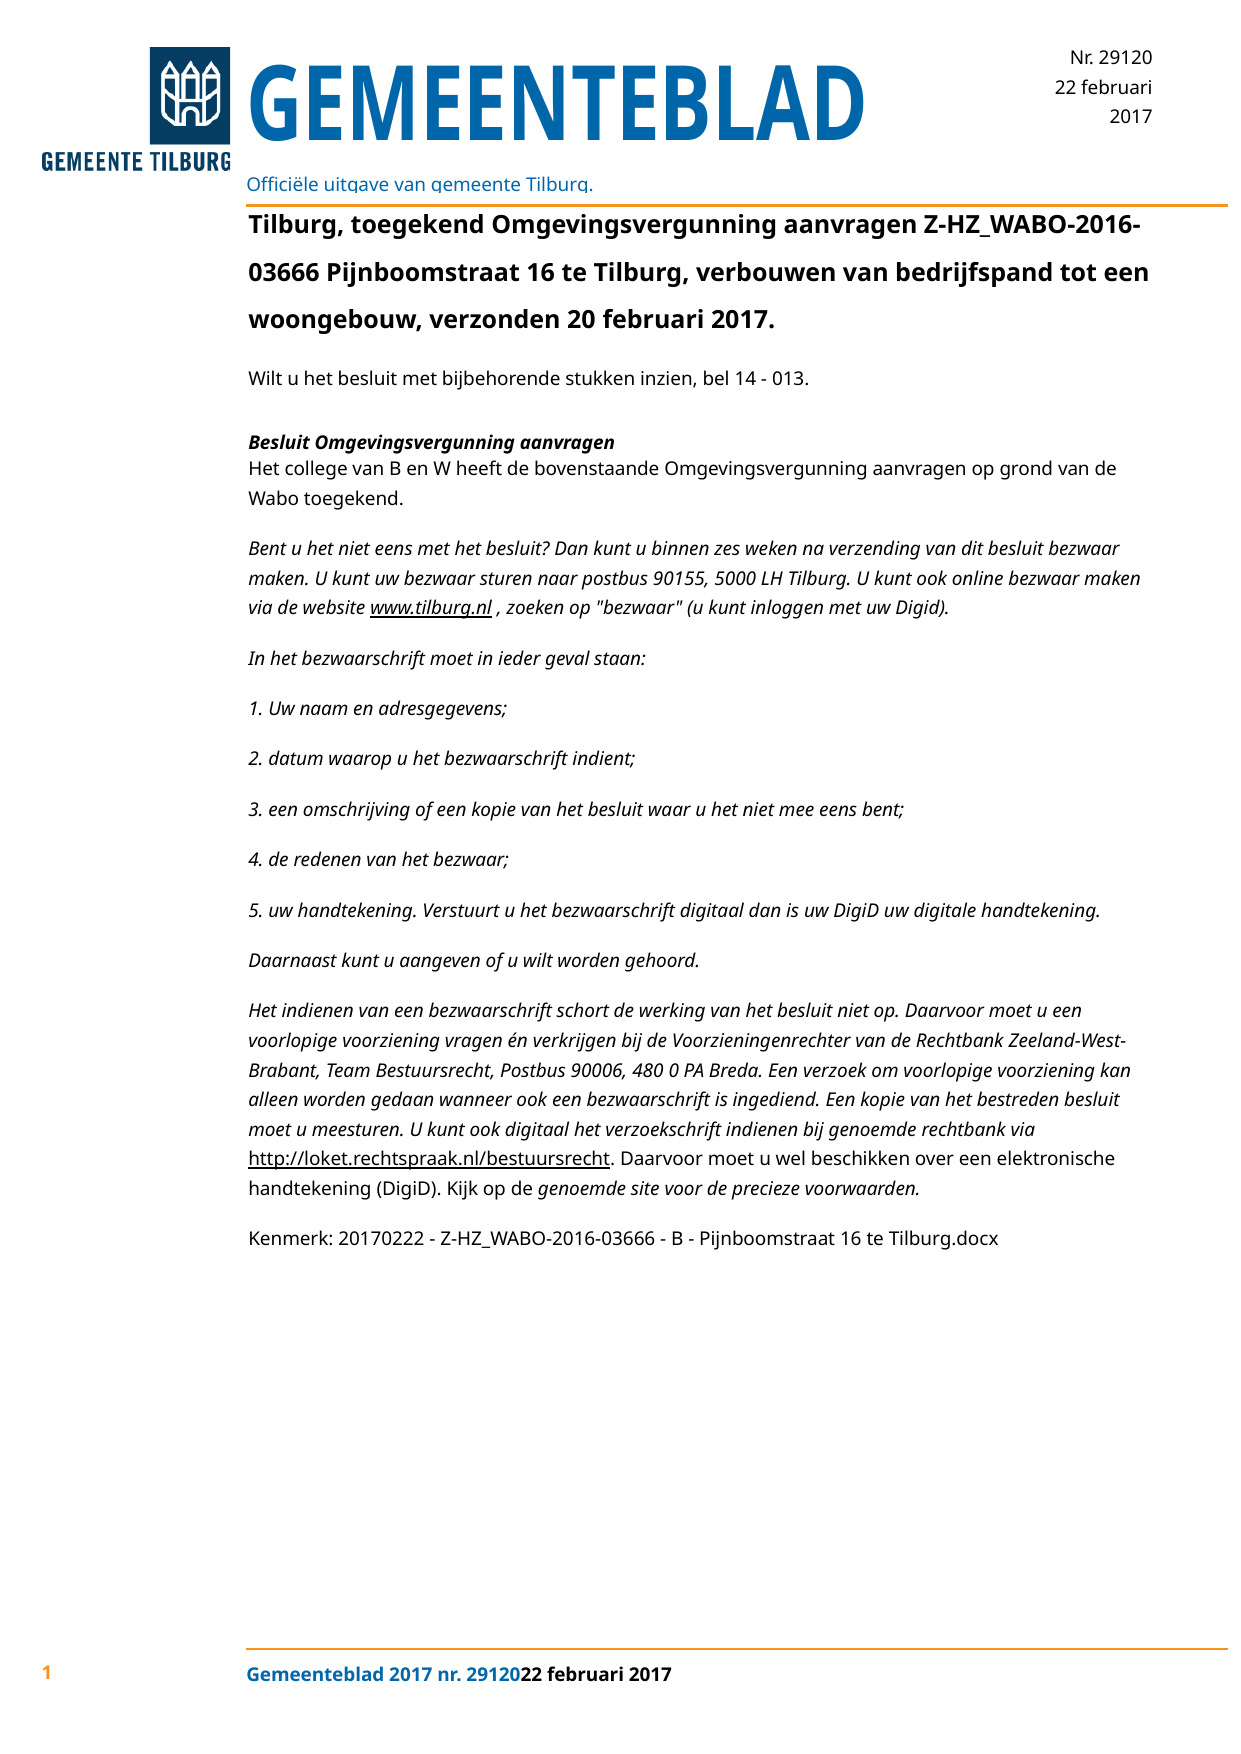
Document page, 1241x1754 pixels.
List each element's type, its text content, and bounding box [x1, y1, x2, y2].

text Besluit Omgevingsvergunning aanvragen [248, 429, 1152, 455]
text 1. Uw naam en adresgegevens; [248, 695, 1152, 721]
text 2. datum waarop u het bezwaarschrift indient; [248, 746, 1152, 771]
text Bent u het niet eens met het besluit? Dan kunt u binnen zes weken na verzending van dit besluit bezwaar maken. U kunt uw bezwaar sturen naar postbus 90155, 5000 LH Tilburg. U kunt ook online bezwaar maken via de website www.tilburg.nl , zoeken op "bezwaar" (u kunt inloggen met uw Digid). [248, 535, 1152, 620]
text 3. een omschrijving of een kopie van het besluit waar u het niet mee eens bent; [248, 796, 1152, 822]
text Het college van B en W heeft de bovenstaande Omgevingsvergunning aanvragen op grond van de Wabo toegekend. [248, 455, 1152, 511]
text In het bezwaarschrift moet in ieder geval staan: [248, 645, 1152, 671]
text Tilburg, toegekend Omgevingsvergunning aanvragen Z-HZ_WABO-2016-03666 Pijnboomstraat 16 te Tilburg, verbouwen van bedrijfspand tot een woongebouw, verzonden 20 februari 2017. [248, 207, 1152, 336]
text Kenmerk: 20170222 - Z-HZ_WABO-2016-03666 - B - Pijnboomstraat 16 te Tilburg.docx [248, 1226, 1152, 1251]
text Het indienen van een bezwaarschrift schort de werking van het besluit niet op. Daarvoor moet u een voorlopige voorziening vragen én verkrijgen bij de Voorzieningenrechter van de Rechtbank Zeeland-West-Brabant, Team Bestuursrecht, Postbus 90006, 480 0 PA Breda. Een verzoek om voorlopige voorziening kan alleen worden gedaan wanneer ook een bezwaarschrift is ingediend. Een kopie van het bestreden besluit moet u meesturen. U kunt ook digitaal het verzoekschrift indienen bij genoemde rechtbank via http://loket.rechtspraak.nl/bestuursrecht. Daarvoor moet u wel beschikken over een elektronische handtekening (DigiD). Kijk op de genoemde site voor de precieze voorwaarden. [248, 998, 1152, 1201]
text 4. de redenen van het bezwaar; [248, 846, 1152, 872]
text Daarnaast kunt u aangeven of u wilt worden gehoord. [248, 947, 1152, 973]
picture [41, 47, 231, 172]
text Wilt u het besluit met bijbehorende stukken inzien, bel 14 - 013. [248, 366, 1152, 391]
text 5. uw handtekening. Verstuurt u het bezwaarschrift digitaal dan is uw DigiD uw digitale handtekening. [248, 897, 1152, 923]
